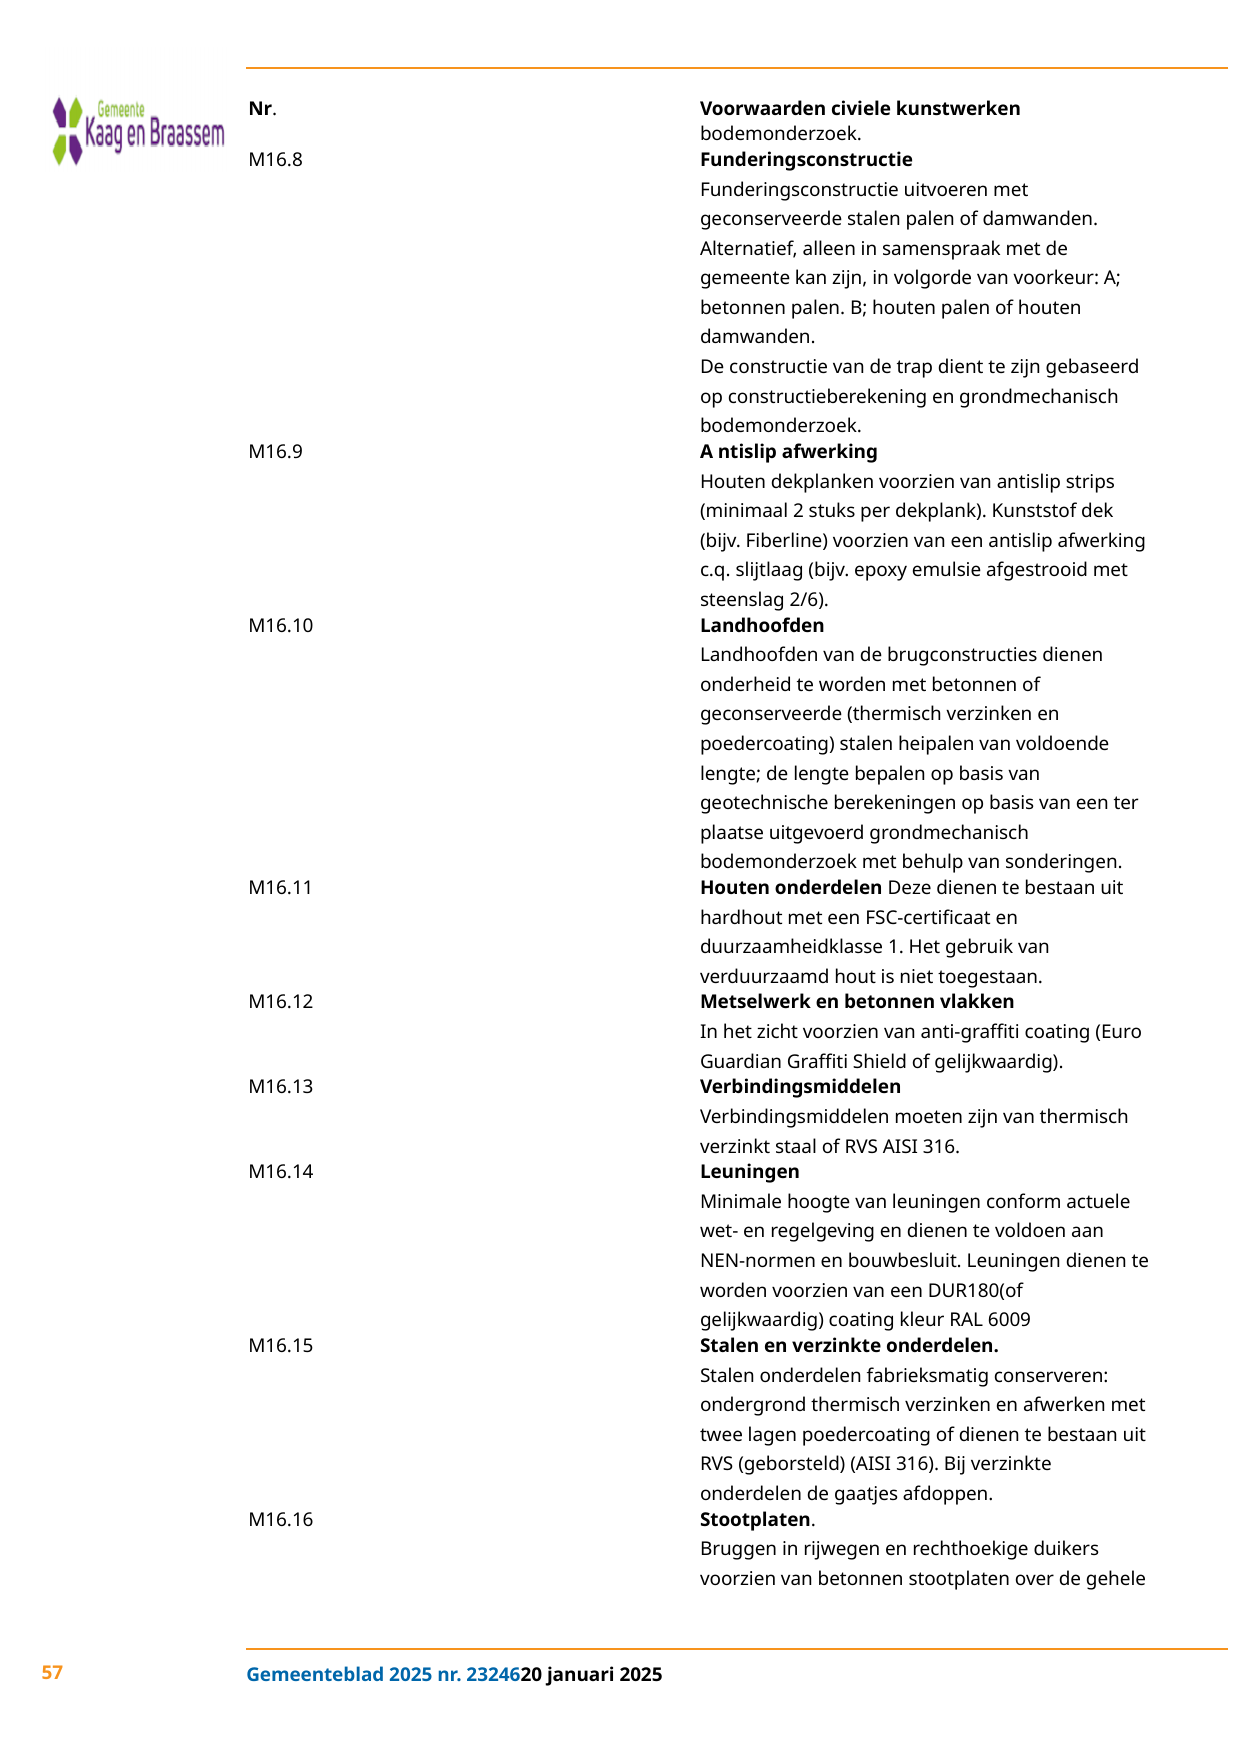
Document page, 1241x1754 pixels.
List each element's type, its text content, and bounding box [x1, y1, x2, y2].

table_cell bodemonderzoek. [700, 121, 1152, 146]
table_cell M16.11 [248, 874, 700, 989]
table_cell M16.8 [248, 146, 700, 438]
table_cell Stalen en verzinkte onderdelen. Stalen onderdelen fabrieksmatig conserveren: ondergrond thermisch verzinken en afwerken met twee lagen poedercoating of dienen te bestaan uit RVS (geborsteld) (AISI 316). Bij verzinkte onderdelen de gaatjes afdoppen. [700, 1332, 1152, 1506]
table_cell M16.10 [248, 612, 700, 874]
table_header Nr. [248, 95, 700, 121]
table_cell M16.14 [248, 1159, 700, 1332]
table_cell M16.16 [248, 1506, 700, 1591]
table_cell Leuningen Minimale hoogte van leuningen conform actuele wet- en regelgeving en dienen te voldoen aan NEN-normen en bouwbesluit. Leuningen dienen te worden voorzien van een DUR180(of gelijkwaardig) coating kleur RAL 6009 [700, 1159, 1152, 1332]
picture [41, 47, 231, 172]
table_cell Landhoofden Landhoofden van de brugconstructies dienen onderheid te worden met betonnen of geconserveerde (thermisch verzinken en poedercoating) stalen heipalen van voldoende lengte; de lengte bepalen op basis van geotechnische berekeningen op basis van een ter plaatse uitgevoerd grondmechanisch bodemonderzoek met behulp van sonderingen. [700, 612, 1152, 874]
table_cell Funderingsconstructie Funderingsconstructie uitvoeren met geconserveerde stalen palen of damwanden. Alternatief, alleen in samenspraak met de gemeente kan zijn, in volgorde van voorkeur: A; betonnen palen. B; houten palen of houten damwanden. De constructie van de trap dient te zijn gebaseerd op constructieberekening en grondmechanisch bodemonderzoek. [700, 146, 1152, 438]
table_cell M16.13 [248, 1074, 700, 1158]
table_cell Stootplaten. Bruggen in rijwegen en rechthoekige duikers voorzien van betonnen stootplaten over de gehele [700, 1506, 1152, 1591]
table_cell Verbindingsmiddelen Verbindingsmiddelen moeten zijn van thermisch verzinkt staal of RVS AISI 316. [700, 1074, 1152, 1158]
table_cell M16.15 [248, 1332, 700, 1506]
table_cell A ntislip afwerking Houten dekplanken voorzien van antislip strips (minimaal 2 stuks per dekplank). Kunststof dek (bijv. Fiberline) voorzien van een antislip afwerking c.q. slijtlaag (bijv. epoxy emulsie afgestrooid met steenslag 2/6). [700, 438, 1152, 612]
table_cell Metselwerk en betonnen vlakken In het zicht voorzien van anti-graffiti coating (Euro Guardian Graffiti Shield of gelijkwaardig). [700, 989, 1152, 1074]
table_cell Houten onderdelen Deze dienen te bestaan uit hardhout met een FSC-certificaat en duurzaamheidklasse 1. Het gebruik van verduurzaamd hout is niet toegestaan. [700, 874, 1152, 989]
table_header Voorwaarden civiele kunstwerken [700, 95, 1152, 121]
table_cell M16.12 [248, 989, 700, 1074]
table_cell M16.9 [248, 438, 700, 612]
table_cell [248, 121, 700, 146]
